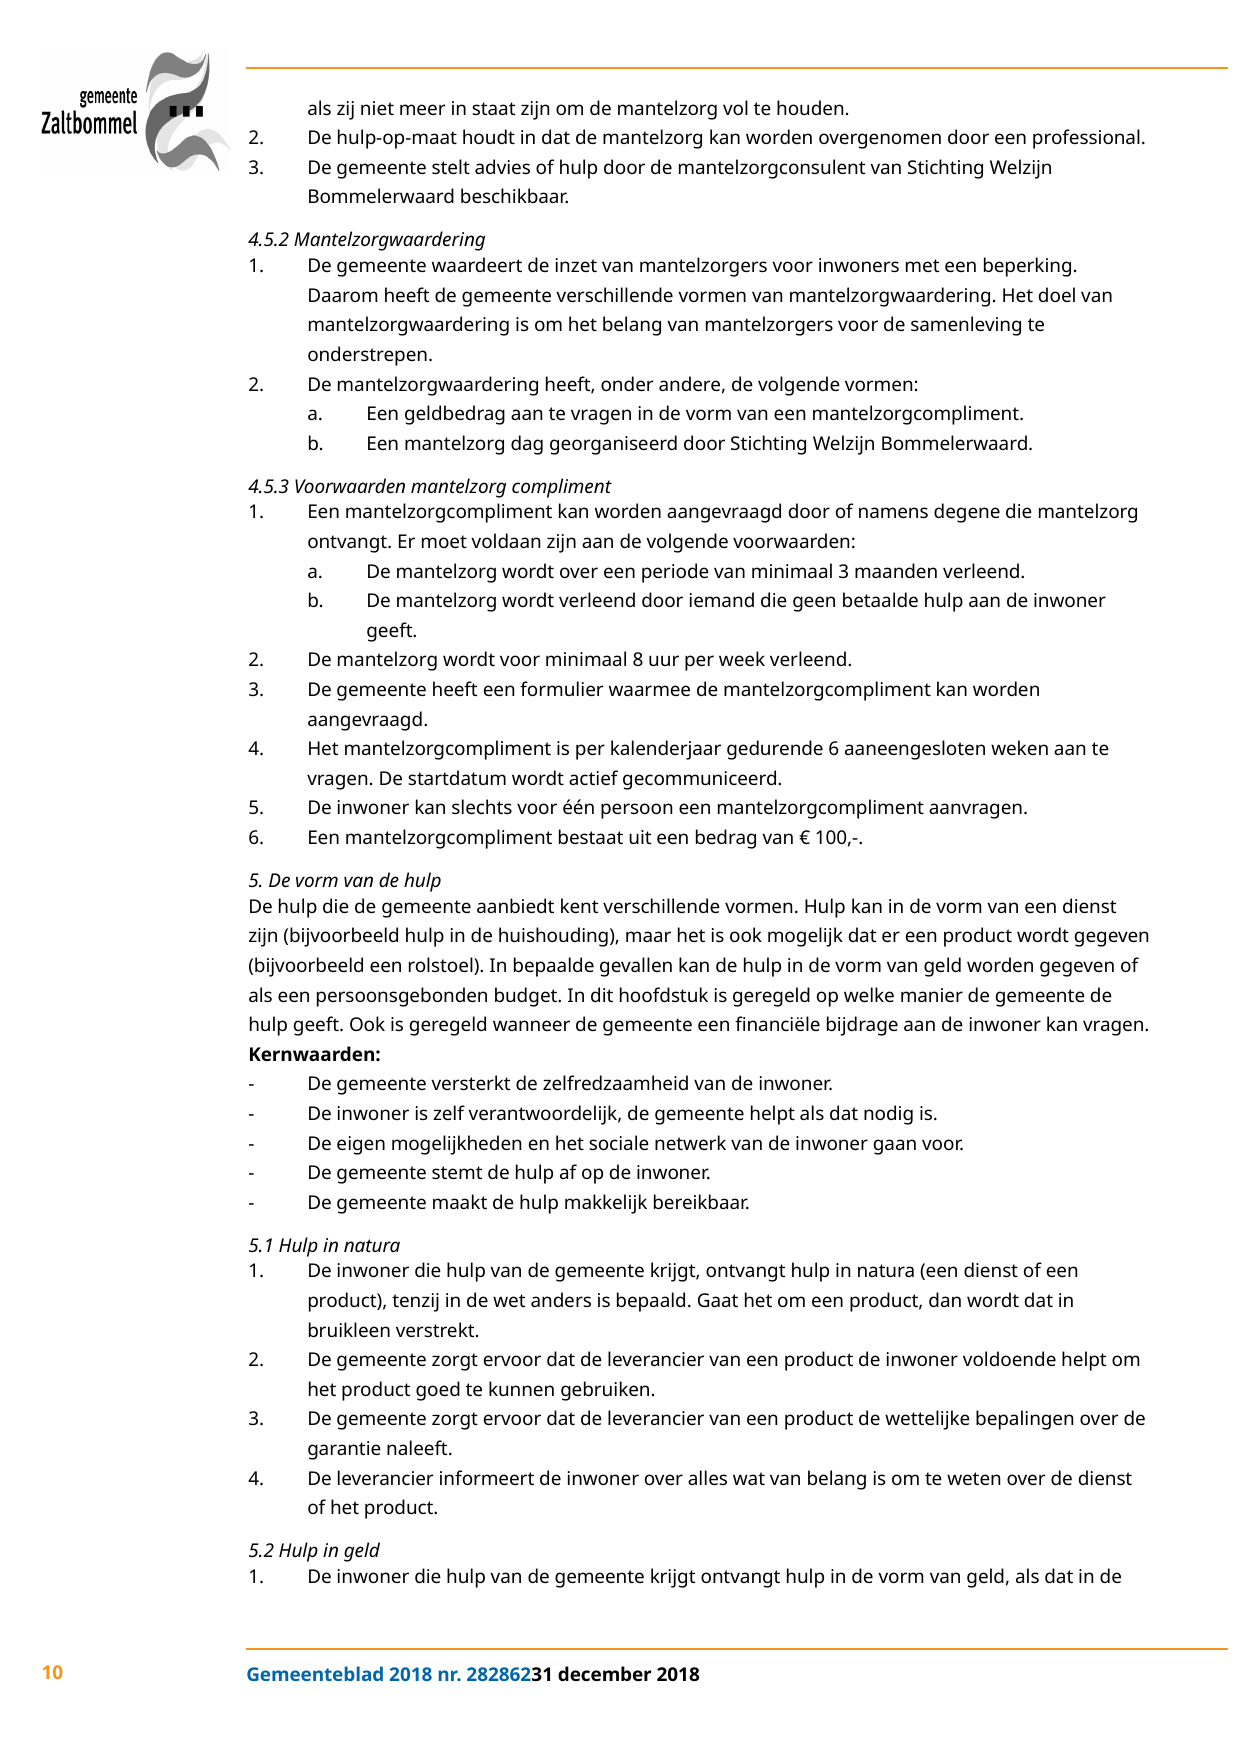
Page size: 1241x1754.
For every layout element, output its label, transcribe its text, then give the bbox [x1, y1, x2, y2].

list De gemeente waardeert de inzet van mantelzorgers voor inwoners met een beperking. Daarom heeft de gemeente verschillende vormen van mantelzorgwaardering. Het doel van mantelzorgwaardering is om het belang van mantelzorgers voor de samenleving te onderstrepen. [248, 252, 1152, 367]
list De hulp-op-maat houdt in dat de mantelzorg kan worden overgenomen door een professional. [248, 124, 1152, 150]
list De inwoner is zelf verantwoordelijk, de gemeente helpt als dat nodig is. [248, 1100, 1152, 1126]
list als zij niet meer in staat zijn om de mantelzorg vol te houden. [248, 95, 1152, 121]
list De leverancier informeert de inwoner over alles wat van belang is om te weten over de dienst of het product. [248, 1465, 1152, 1520]
text 4.5.2 Mantelzorgwaardering [248, 227, 1152, 252]
list De gemeente heeft een formulier waarmee de mantelzorgcompliment kan worden aangevraagd. [248, 676, 1152, 732]
list Een mantelzorgcompliment bestaat uit een bedrag van € 100,-. [248, 824, 1152, 850]
picture [41, 47, 231, 172]
text 5. De vorm van de hulp [248, 867, 1152, 893]
list De gemeente versterkt de zelfredzaamheid van de inwoner. [248, 1071, 1152, 1096]
list De gemeente zorgt ervoor dat de leverancier van een product de inwoner voldoende helpt om het product goed te kunnen gebruiken. [248, 1346, 1152, 1402]
list Een geldbedrag aan te vragen in de vorm van een mantelzorgcompliment. [307, 400, 1152, 426]
list Een mantelzorg dag georganiseerd door Stichting Welzijn Bommelerwaard. [307, 430, 1152, 456]
text 5.1 Hulp in natura [248, 1232, 1152, 1258]
list De mantelzorgwaardering heeft, onder andere, de volgende vormen: [248, 371, 1152, 396]
text 4.5.3 Voorwaarden mantelzorg compliment [248, 473, 1152, 499]
list De eigen mogelijkheden en het sociale netwerk van de inwoner gaan voor. [248, 1130, 1152, 1155]
list De gemeente stemt de hulp af op de inwoner. [248, 1159, 1152, 1185]
text Kernwaarden: [248, 1041, 1152, 1067]
list De mantelzorg wordt over een periode van minimaal 3 maanden verleend. [307, 558, 1152, 584]
text 5.2 Hulp in geld [248, 1537, 1152, 1563]
list De mantelzorg wordt voor minimaal 8 uur per week verleend. [248, 647, 1152, 672]
list De gemeente zorgt ervoor dat de leverancier van een product de wettelijke bepalingen over de garantie naleeft. [248, 1406, 1152, 1461]
text De hulp die de gemeente aanbiedt kent verschillende vormen. Hulp kan in de vorm van een dienst zijn (bijvoorbeeld hulp in de huishouding), maar het is ook mogelijk dat er een product wordt gegeven (bijvoorbeeld een rolstoel). In bepaalde gevallen kan de hulp in de vorm van geld worden gegeven of als een persoonsgebonden budget. In dit hoofdstuk is geregeld op welke manier de gemeente de hulp geeft. Ook is geregeld wanneer de gemeente een financiële bijdrage aan de inwoner kan vragen. [248, 893, 1152, 1037]
list Het mantelzorgcompliment is per kalenderjaar gedurende 6 aaneengesloten weken aan te vragen. De startdatum wordt actief gecommuniceerd. [248, 735, 1152, 791]
list Een mantelzorgcompliment kan worden aangevraagd door of namens degene die mantelzorg ontvangt. Er moet voldaan zijn aan de volgende voorwaarden: [248, 499, 1152, 554]
list De inwoner die hulp van de gemeente krijgt ontvangt hulp in de vorm van geld, als dat in de [248, 1563, 1152, 1589]
list De inwoner kan slechts voor één persoon een mantelzorgcompliment aanvragen. [248, 794, 1152, 820]
list De inwoner die hulp van de gemeente krijgt, ontvangt hulp in natura (een dienst of een product), tenzij in de wet anders is bepaald. Gaat het om een product, dan wordt dat in bruikleen verstrekt. [248, 1258, 1152, 1343]
list De gemeente maakt de hulp makkelijk bereikbaar. [248, 1189, 1152, 1214]
list De gemeente stelt advies of hulp door de mantelzorgconsulent van Stichting Welzijn Bommelerwaard beschikbaar. [248, 154, 1152, 209]
list De mantelzorg wordt verleend door iemand die geen betaalde hulp aan de inwoner geeft. [307, 587, 1152, 643]
